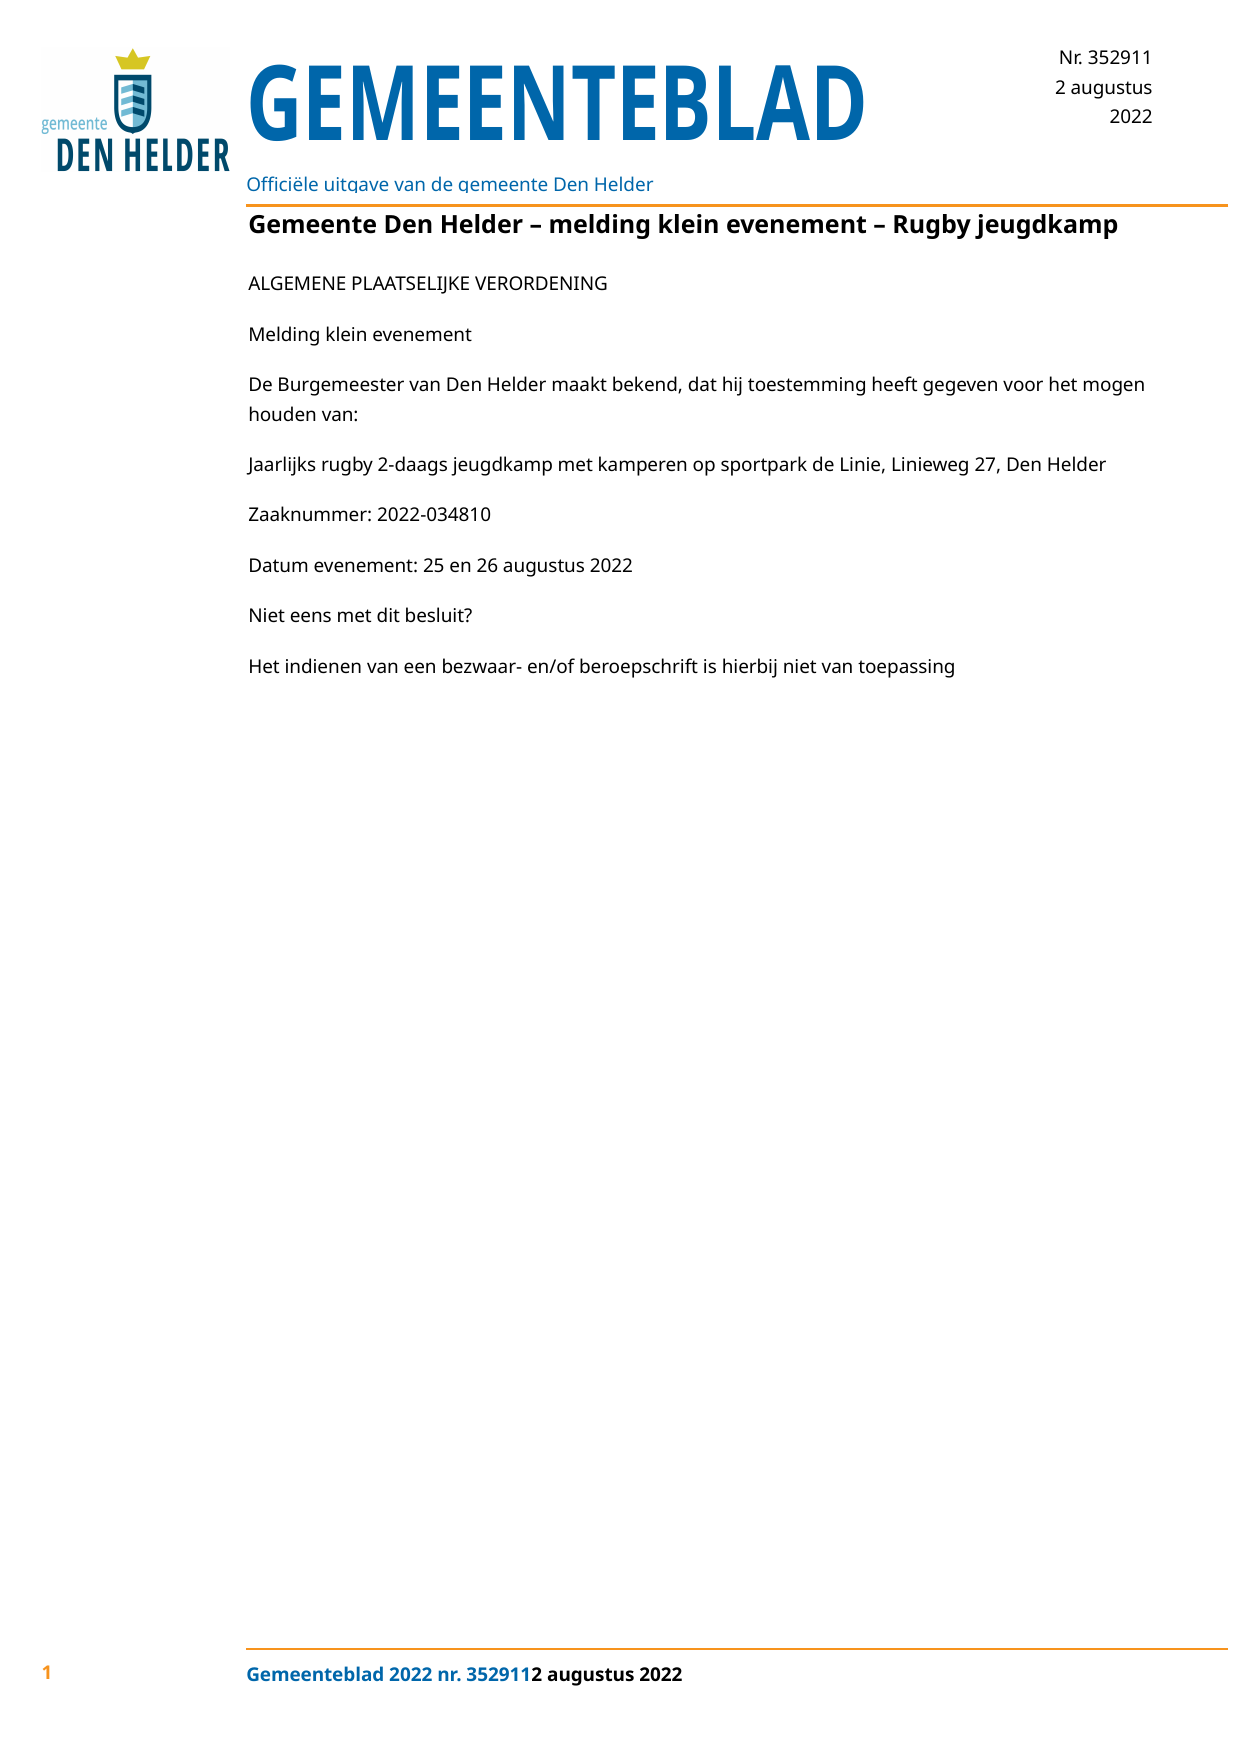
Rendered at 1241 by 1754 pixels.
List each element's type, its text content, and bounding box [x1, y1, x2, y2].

text Melding klein evenement [248, 321, 1152, 346]
picture [220, 160, 224, 172]
text ALGEMENE PLAATSELIJKE VERORDENING [248, 270, 1152, 296]
text Datum evenement: 25 en 26 augustus 2022 [248, 552, 1152, 578]
picture [63, 144, 68, 165]
text Jaarlijks rugby 2-daags jeugdkamp met kamperen op sportpark de Linie, Linieweg 27, Den Helder [248, 451, 1152, 477]
text Niet eens met dit besluit? [248, 602, 1152, 628]
picture [182, 144, 187, 165]
picture [130, 157, 135, 172]
text Het indienen van een bezwaar- en/of beroepschrift is hierbij niet van toepassing [248, 653, 1152, 678]
picture [41, 47, 231, 172]
text De Burgemeester van Den Helder maakt bekend, dat hij toestemming heeft gegeven voor het mogen houden van: [248, 371, 1152, 426]
picture [100, 154, 106, 172]
text Gemeente Den Helder – melding klein evenement – Rugby jeugdkamp [248, 207, 1152, 241]
text Zaaknummer: 2022-034810 [248, 502, 1152, 527]
